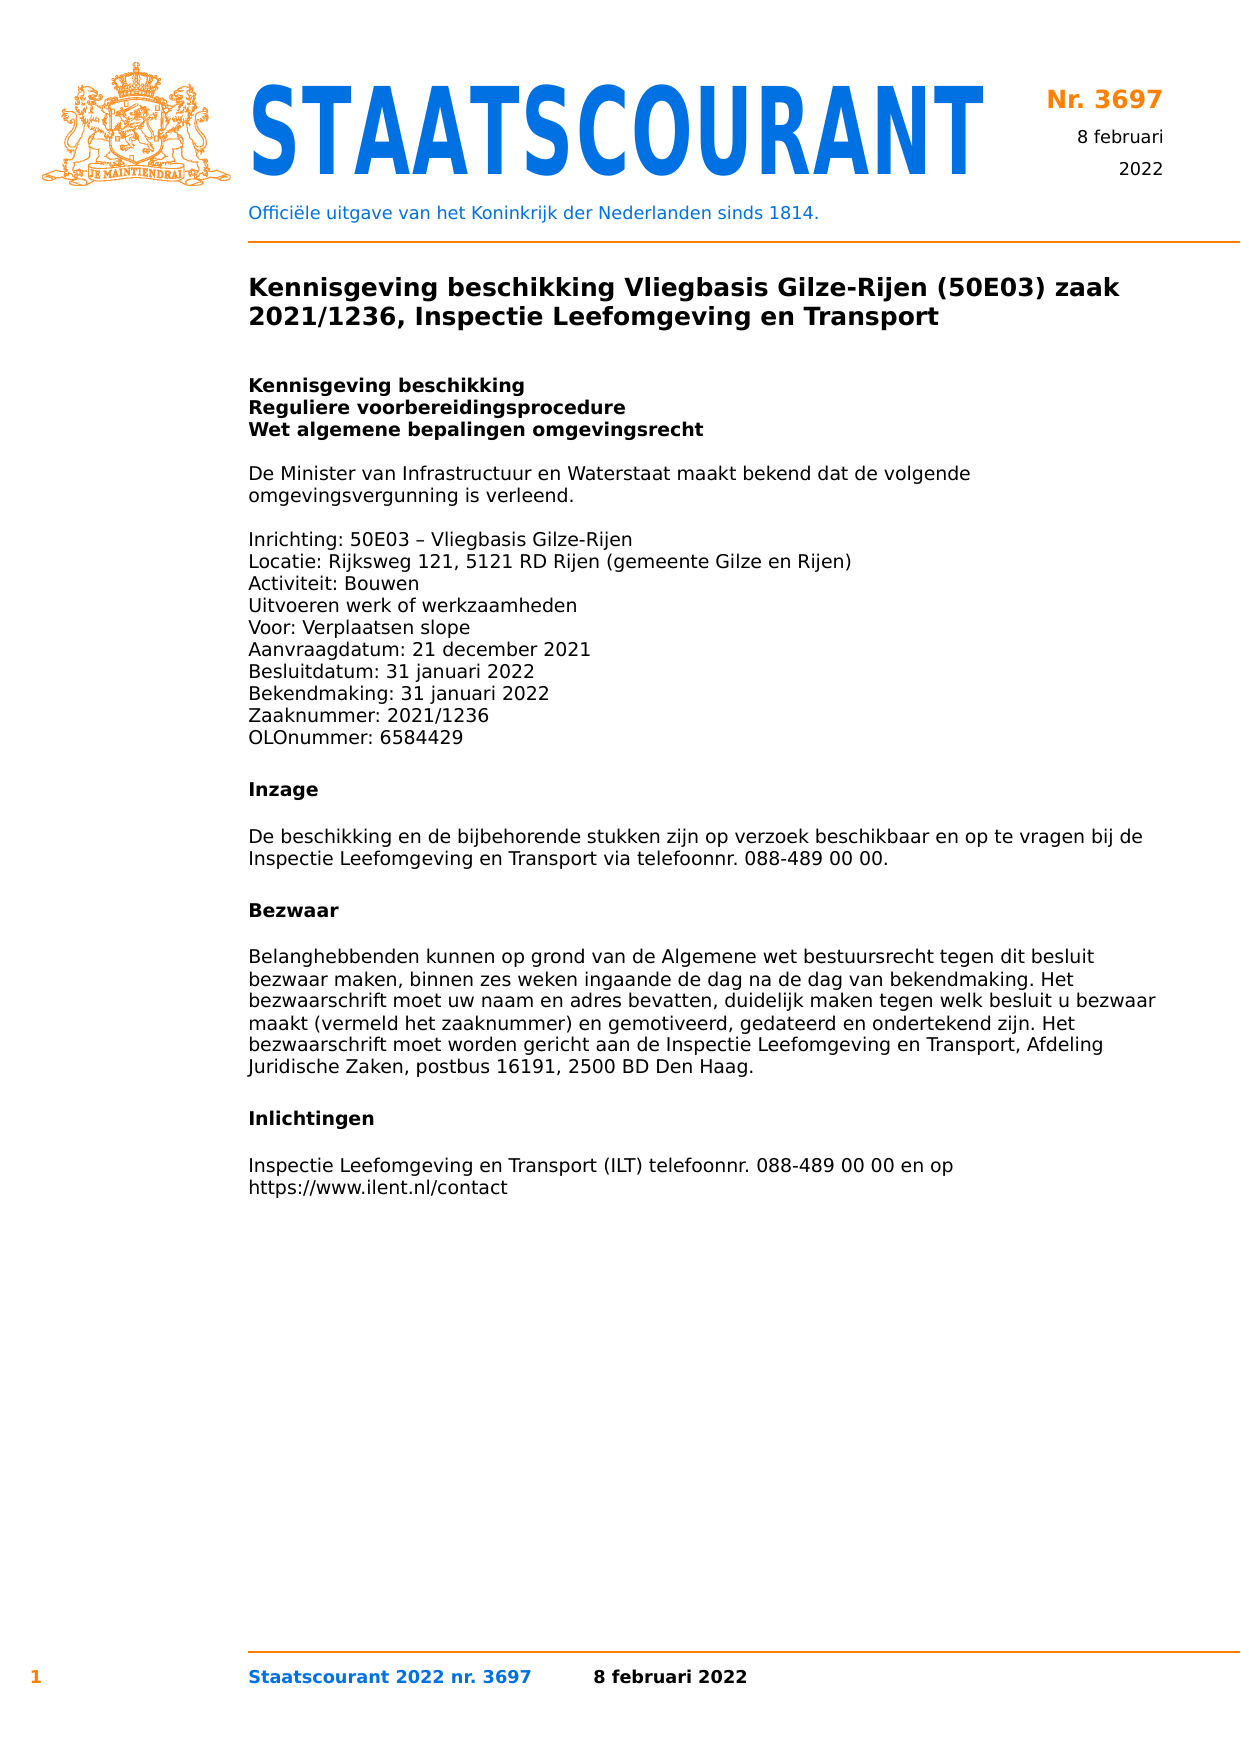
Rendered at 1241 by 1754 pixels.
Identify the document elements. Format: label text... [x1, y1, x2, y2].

text Inrichting: 50E03 – Vliegbasis Gilze-Rijen [248, 529, 1163, 551]
subtitle Kennisgeving beschikking Vliegbasis Gilze-Rijen (50E03) zaak 2021/1236, Inspectie Leefomgeving en Transport [248, 273, 1163, 331]
text OLOnummer: 6584429 [248, 727, 1163, 748]
table_cell Officiële uitgave van het Koninkrijk der Nederlanden sinds 1814. [248, 203, 1240, 241]
text Inspectie Leefomgeving en Transport (ILT) telefoonnr. 088-489 00 00 en op https://www.ilent.nl/contact [248, 1155, 1163, 1199]
text Wet algemene bepalingen omgevingsrecht [248, 419, 1163, 441]
subtitle Inlichtingen [248, 1108, 1163, 1130]
text Zaaknummer: 2021/1236 [248, 704, 1163, 727]
text Activiteit: Bouwen [248, 573, 1163, 595]
subtitle Inzage [248, 778, 1163, 801]
table_header STAATSCOURANT [248, 62, 998, 203]
subtitle Bezwaar [248, 899, 1163, 921]
table_cell 8 februari [998, 121, 1240, 153]
table_header Nr. 3697 [998, 62, 1240, 121]
text Locatie: Rijksweg 121, 5121 RD Rijen (gemeente Gilze en Rijen) [248, 551, 1163, 573]
text Bekendmaking: 31 januari 2022 [248, 683, 1163, 704]
text Besluitdatum: 31 januari 2022 [248, 661, 1163, 683]
table_header [25, 62, 248, 241]
text Voor: Verplaatsen slope [248, 617, 1163, 639]
text Uitvoeren werk of werkzaamheden [248, 595, 1163, 617]
text De beschikking en de bijbehorende stukken zijn op verzoek beschikbaar en op te vragen bij de Inspectie Leefomgeving en Transport via telefoonnr. 088-489 00 00. [248, 826, 1163, 869]
text Belanghebbenden kunnen op grond van de Algemene wet bestuursrecht tegen dit besluit bezwaar maken, binnen zes weken ingaande de dag na de dag van bekendmaking. Het bezwaarschrift moet uw naam en adres bevatten, duidelijk maken tegen welk besluit u bezwaar maakt (vermeld het zaaknummer) en gemotiveerd, gedateerd en ondertekend zijn. Het bezwaarschrift moet worden gericht aan de Inspectie Leefomgeving en Transport, Afdeling Juridische Zaken, postbus 16191, 2500 BD Den Haag. [248, 946, 1163, 1078]
text Reguliere voorbereidingsprocedure [248, 397, 1163, 419]
picture [41, 62, 231, 186]
text Kennisgeving beschikking [248, 375, 1163, 397]
table_cell 2022 [998, 153, 1240, 203]
text De Minister van Infrastructuur en Waterstaat maakt bekend dat de volgende omgevingsvergunning is verleend. [248, 463, 1163, 507]
text Aanvraagdatum: 21 december 2021 [248, 639, 1163, 661]
